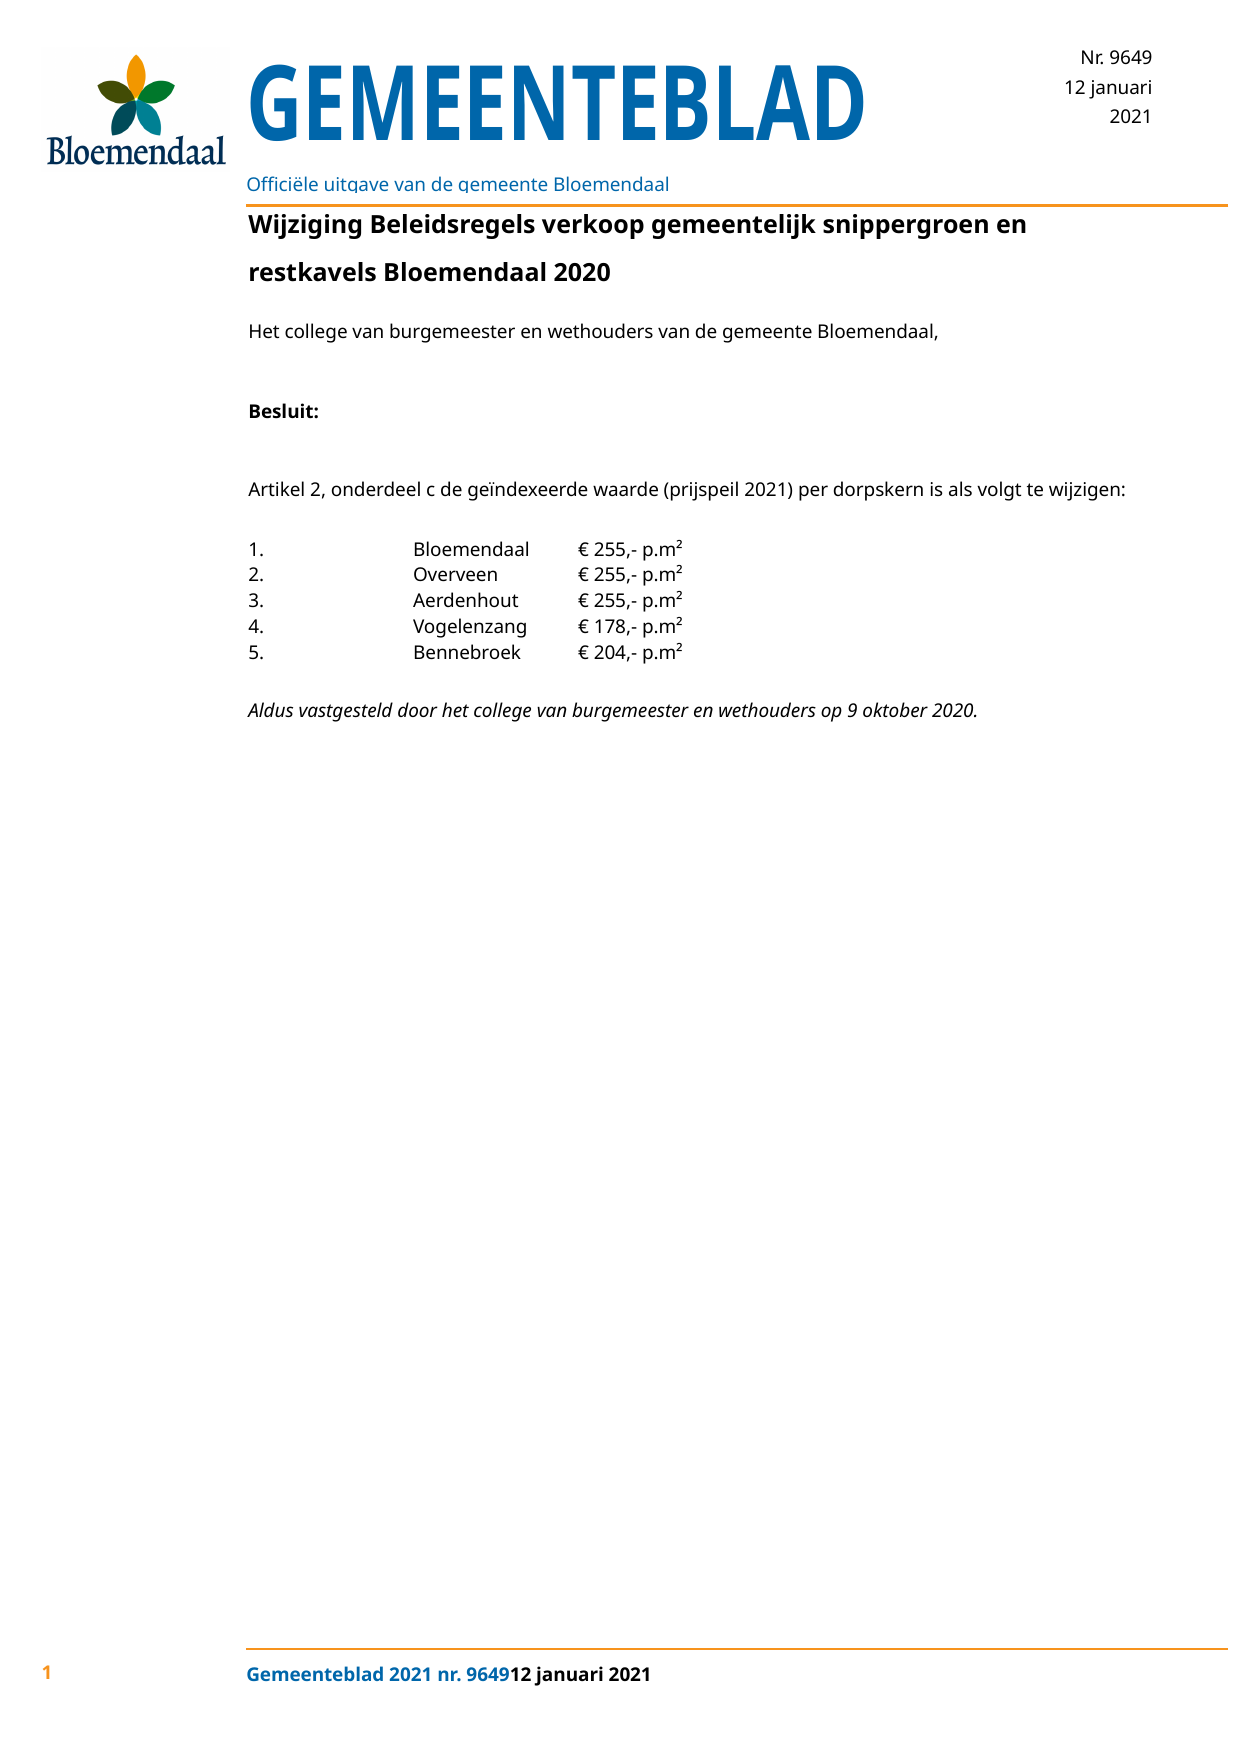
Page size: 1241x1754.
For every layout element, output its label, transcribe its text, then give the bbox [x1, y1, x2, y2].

table_cell € 255,- p.m² [578, 588, 1152, 613]
table_cell € 204,- p.m² [578, 639, 1152, 664]
table_cell 4. [248, 613, 413, 639]
picture [41, 47, 231, 172]
table_cell 3. [248, 588, 413, 613]
table_header 1. [248, 536, 413, 562]
text Artikel 2, onderdeel c de geïndexeerde waarde (prijspeil 2021) per dorpskern is als volgt te wijzigen: [248, 477, 1152, 502]
table_cell Overveen [413, 562, 578, 587]
table_cell Bennebroek [413, 639, 578, 664]
table_cell Aerdenhout [413, 588, 578, 613]
text Het college van burgemeester en wethouders van de gemeente Bloemendaal, [248, 318, 1152, 344]
table_cell € 178,- p.m² [578, 613, 1152, 639]
table_cell 2. [248, 562, 413, 587]
text Aldus vastgesteld door het college van burgemeester en wethouders op 9 oktober 2020. [248, 697, 1152, 723]
table_cell Vogelenzang [413, 613, 578, 639]
table_header Bloemendaal [413, 536, 578, 562]
table_header € 255,- p.m² [578, 536, 1152, 562]
text Wijziging Beleidsregels verkoop gemeentelijk snippergroen en restkavels Bloemendaal 2020 [248, 207, 1152, 288]
table_cell € 255,- p.m² [578, 562, 1152, 587]
table_cell 5. [248, 639, 413, 664]
text Besluit: [248, 398, 1152, 423]
